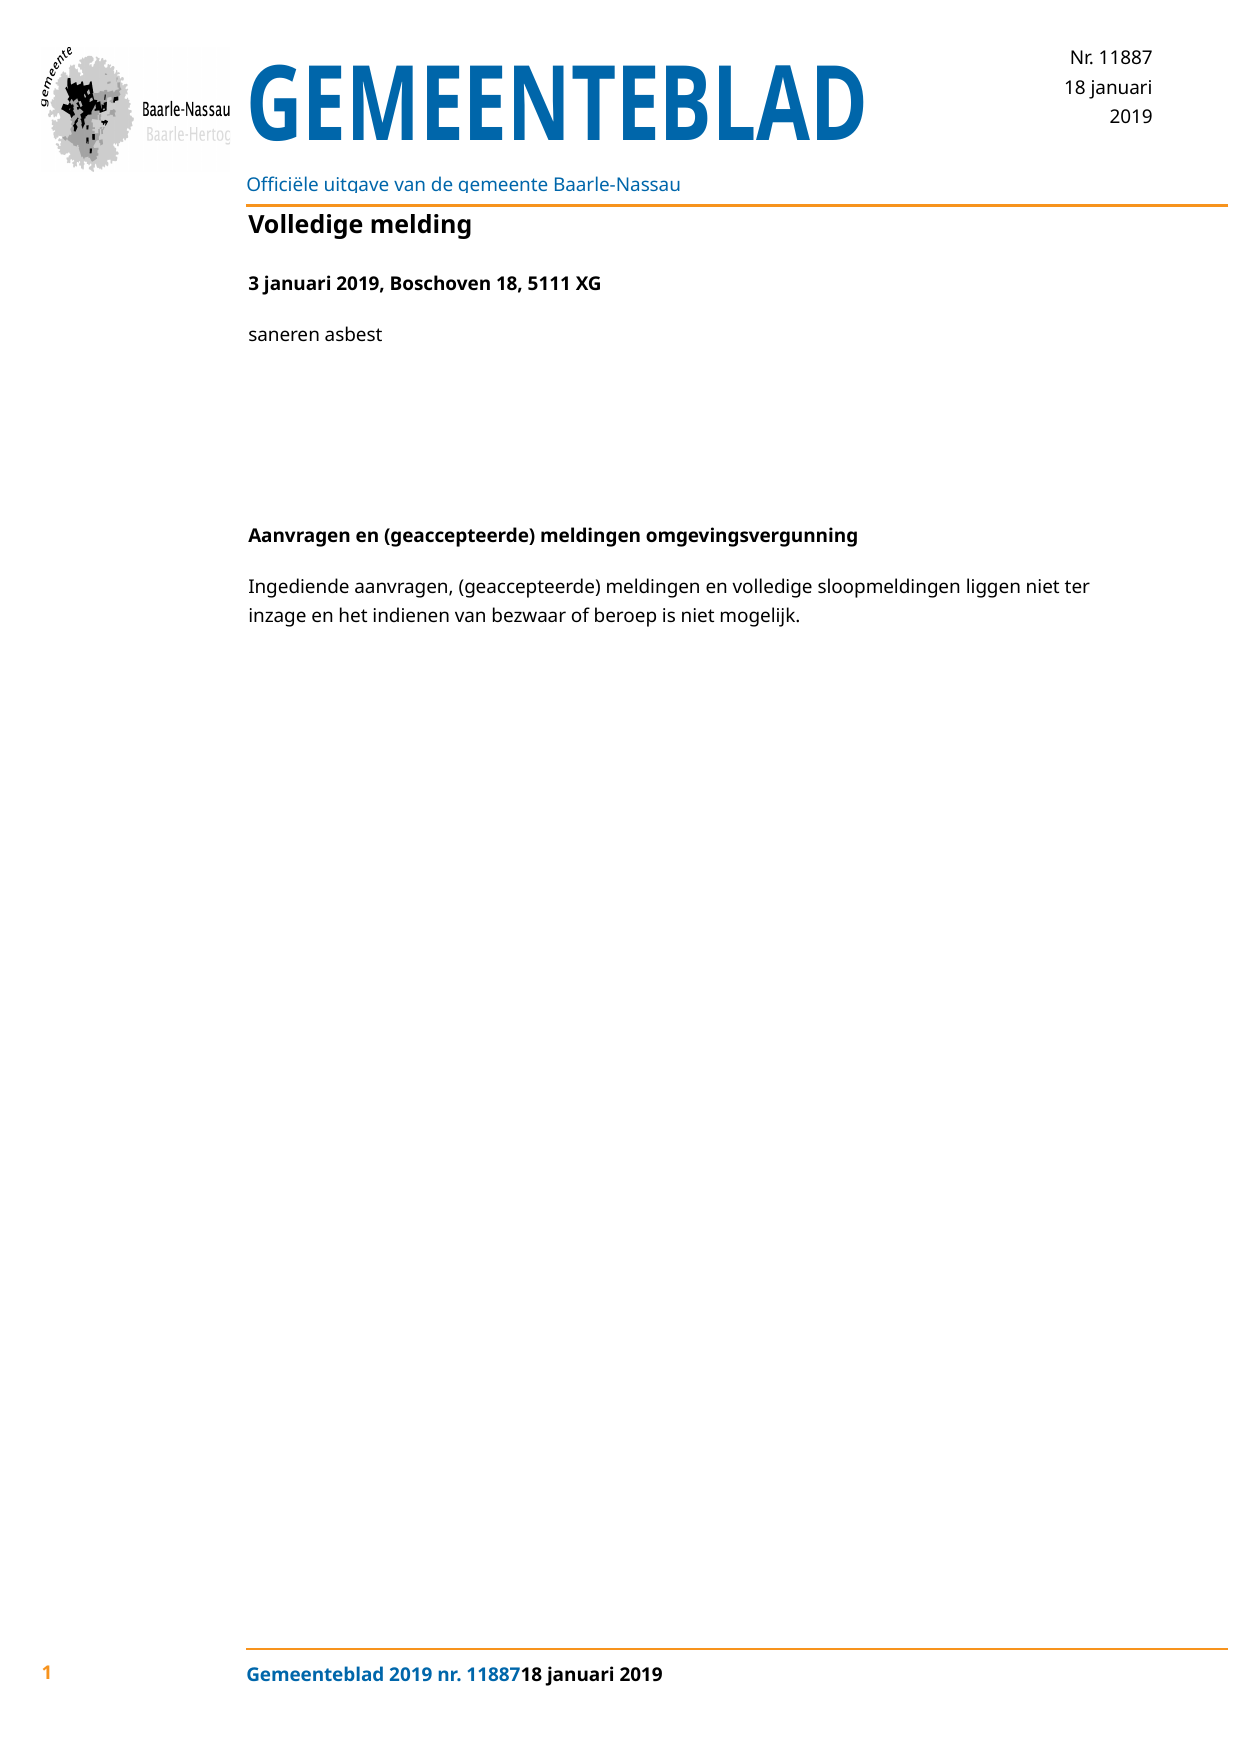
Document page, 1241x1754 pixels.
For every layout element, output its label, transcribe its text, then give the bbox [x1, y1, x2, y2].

text Ingediende aanvragen, (geaccepteerde) meldingen en volledige sloopmeldingen liggen niet ter inzage en het indienen van bezwaar of beroep is niet mogelijk. [248, 573, 1152, 628]
text 3 januari 2019, Boschoven 18, 5111 XG [248, 270, 1152, 296]
picture [41, 47, 231, 172]
text Volledige melding [248, 207, 1152, 241]
text saneren asbest [248, 321, 1152, 346]
text Aanvragen en (geaccepteerde) meldingen omgevingsvergunning [248, 522, 1152, 548]
